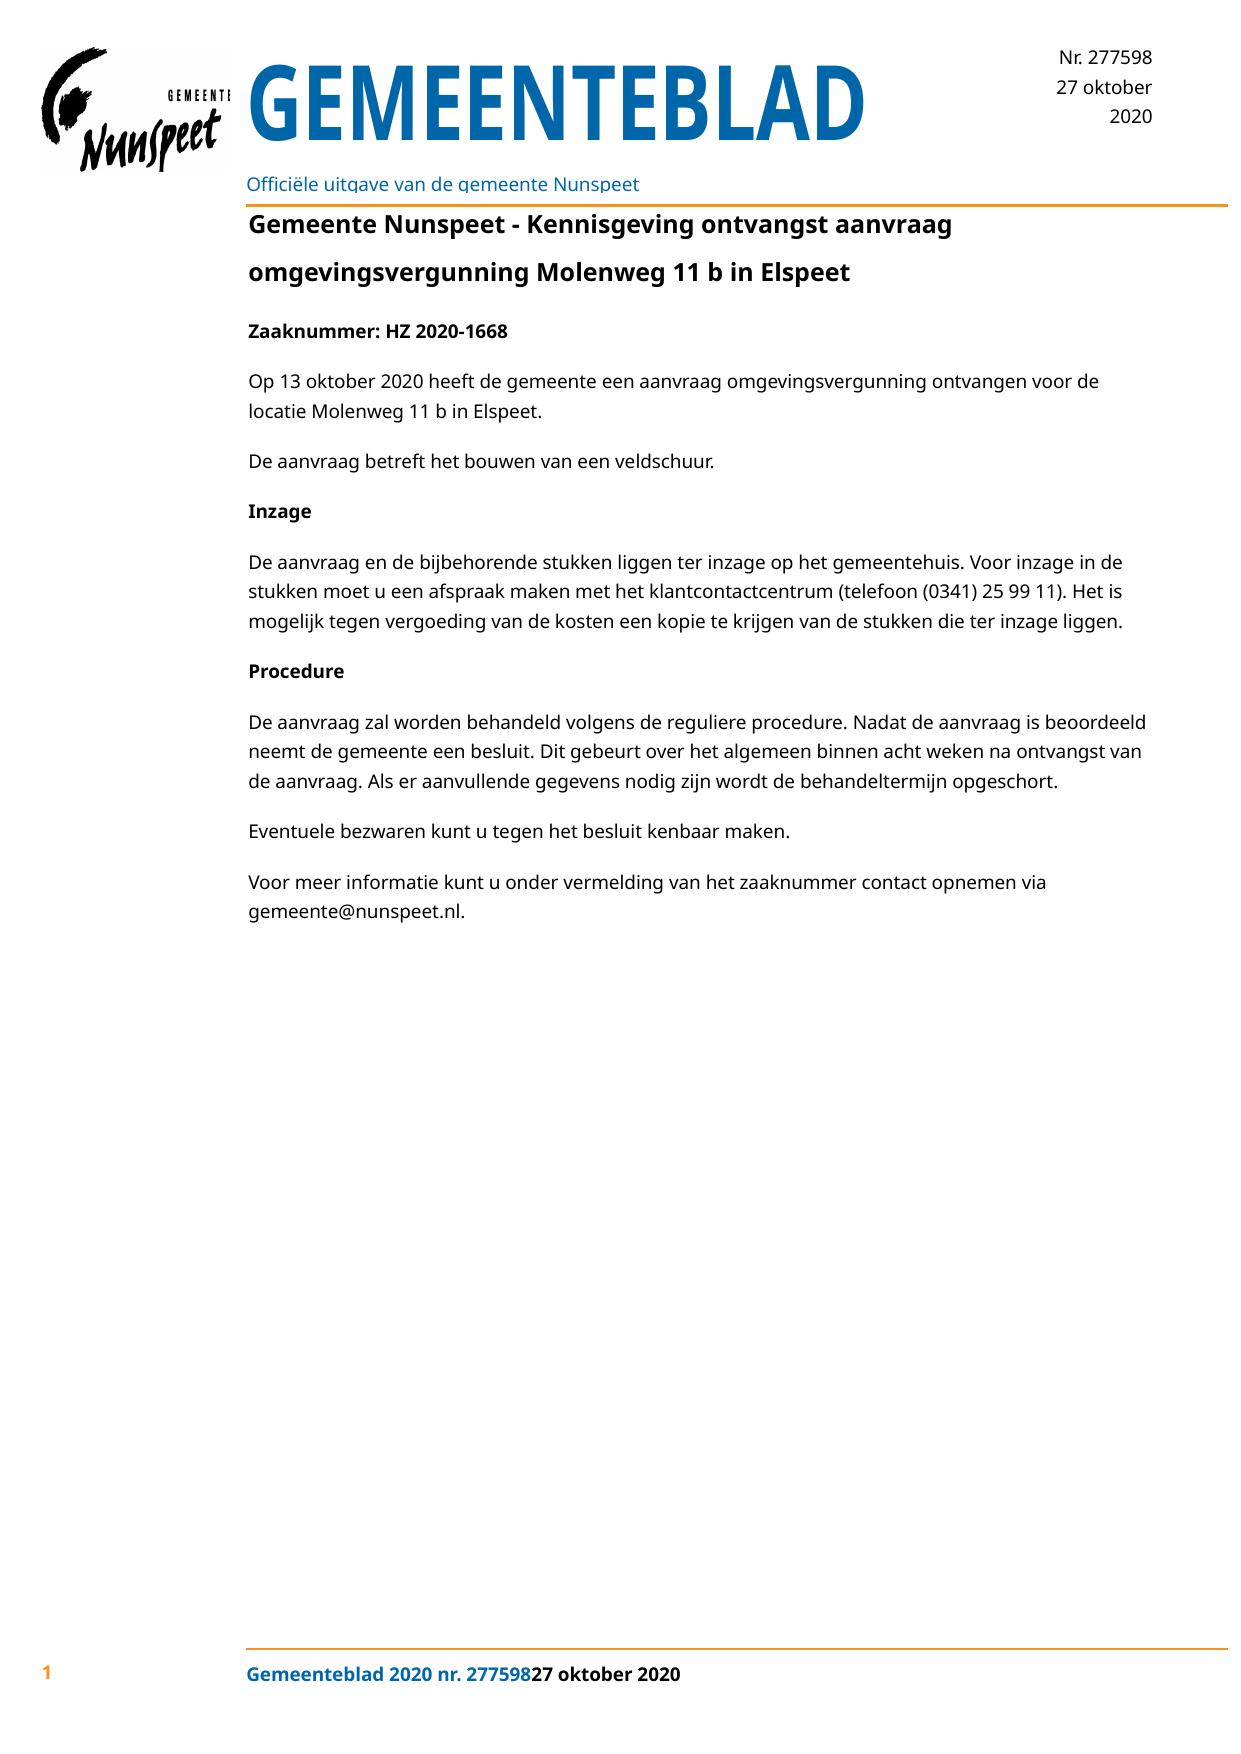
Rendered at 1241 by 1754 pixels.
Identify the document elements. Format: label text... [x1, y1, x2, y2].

text Gemeente Nunspeet - Kennisgeving ontvangst aanvraag omgevingsvergunning Molenweg 11 b in Elspeet [248, 207, 1152, 288]
text Voor meer informatie kunt u onder vermelding van het zaaknummer contact opnemen via gemeente@nunspeet.nl. [248, 869, 1152, 924]
text Procedure [248, 659, 1152, 684]
text Op 13 oktober 2020 heeft de gemeente een aanvraag omgevingsvergunning ontvangen voor de locatie Molenweg 11 b in Elspeet. [248, 368, 1152, 424]
text Zaaknummer: HZ 2020-1668 [248, 318, 1152, 344]
text De aanvraag en de bijbehorende stukken liggen ter inzage op het gemeentehuis. Voor inzage in de stukken moet u een afspraak maken met het klantcontactcentrum (telefoon (0341) 25 99 11). Het is mogelijk tegen vergoeding van de kosten een kopie te krijgen van de stukken die ter inzage liggen. [248, 549, 1152, 634]
text Inzage [248, 499, 1152, 524]
text De aanvraag betreft het bouwen van een veldschuur. [248, 448, 1152, 474]
text Eventuele bezwaren kunt u tegen het besluit kenbaar maken. [248, 819, 1152, 844]
picture [41, 47, 231, 172]
text De aanvraag zal worden behandeld volgens de reguliere procedure. Nadat de aanvraag is beoordeeld neemt de gemeente een besluit. Dit gebeurt over het algemeen binnen acht weken na ontvangst van de aanvraag. Als er aanvullende gegevens nodig zijn wordt de behandeltermijn opgeschort. [248, 709, 1152, 794]
